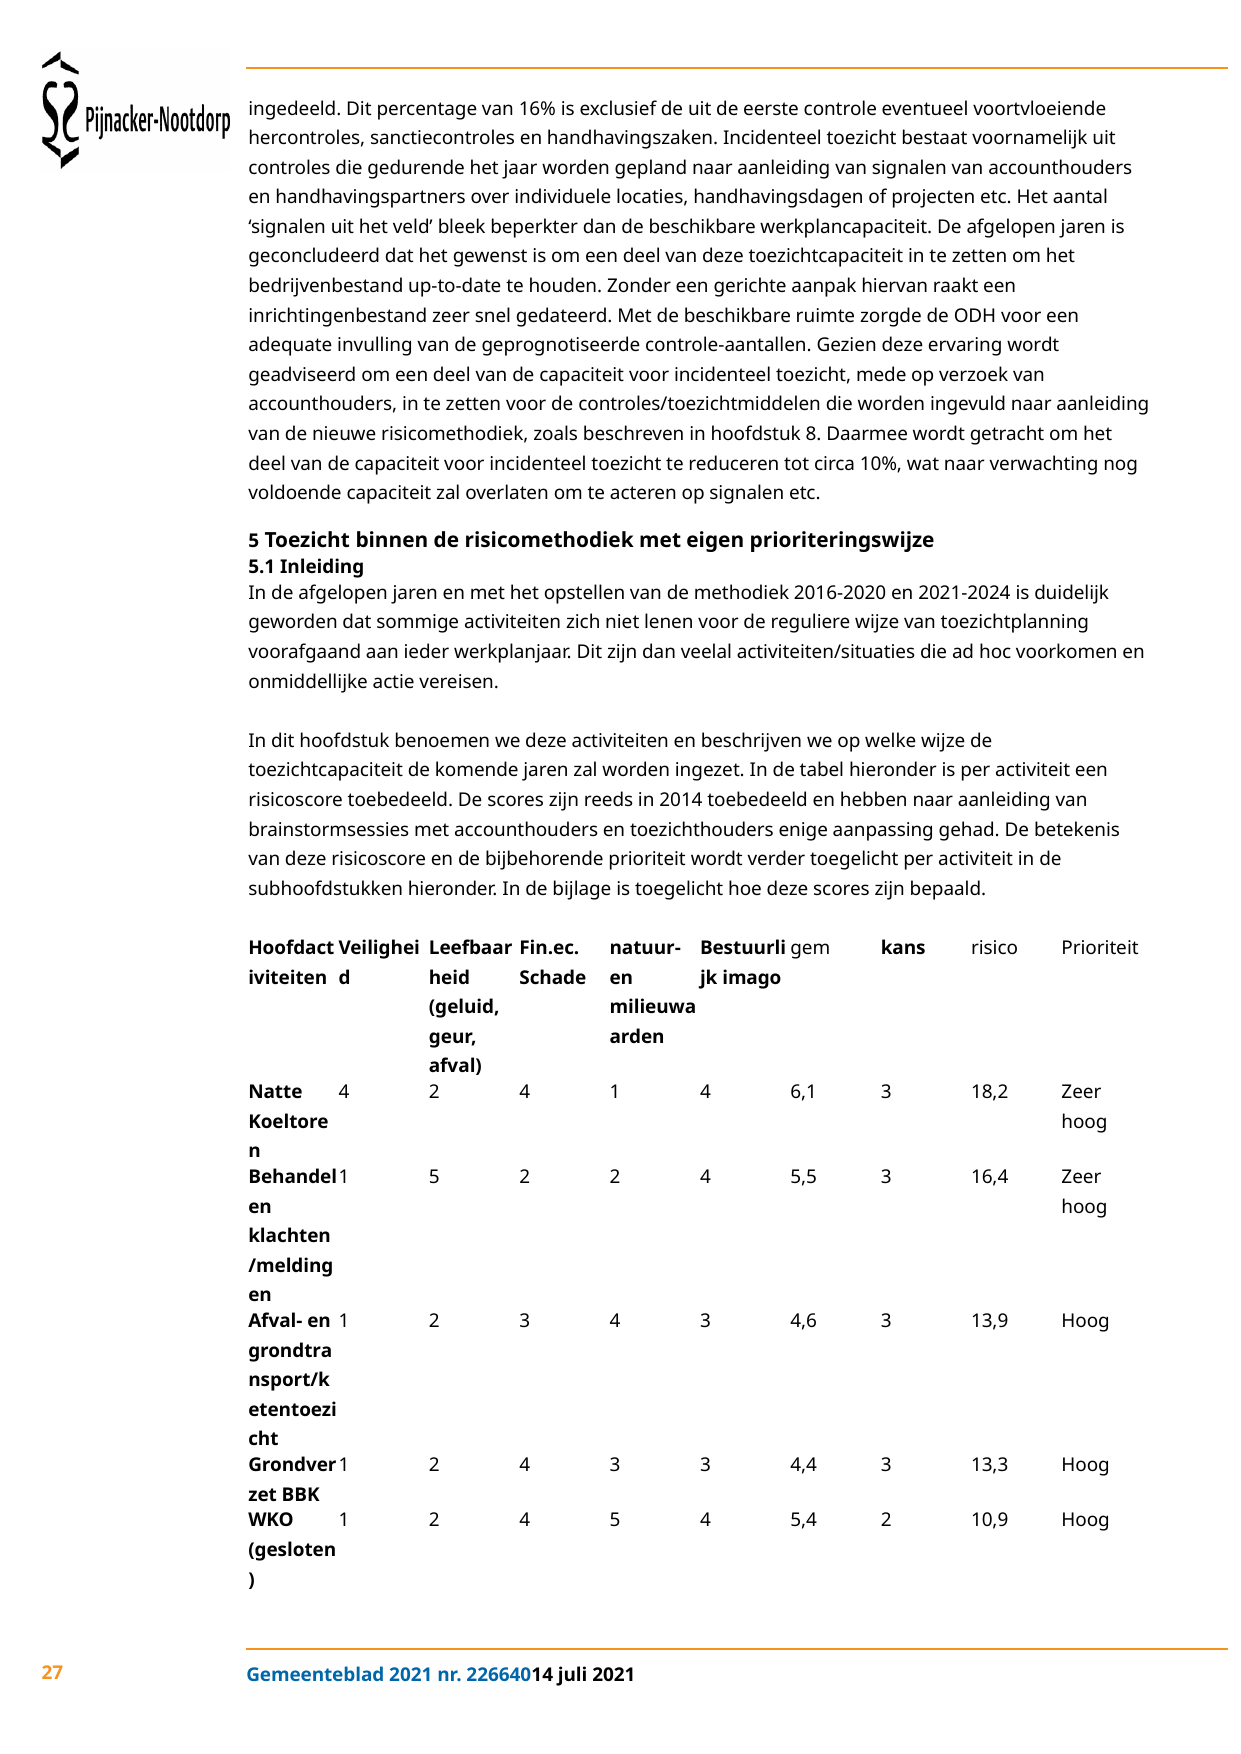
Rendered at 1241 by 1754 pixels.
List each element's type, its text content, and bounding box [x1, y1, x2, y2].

table_header Prioriteit [1061, 934, 1152, 1078]
table_cell 5 [429, 1163, 519, 1307]
table_cell 4,6 [790, 1307, 881, 1451]
table_cell Hoog [1061, 1307, 1152, 1451]
table_header risico [971, 934, 1061, 1078]
table_header Veiligheid [338, 934, 429, 1078]
table_cell 4 [519, 1078, 609, 1163]
table_cell 2 [429, 1078, 519, 1163]
table_cell 4 [609, 1307, 700, 1451]
table_cell 1 [338, 1451, 429, 1507]
table_cell 4 [700, 1507, 790, 1592]
text ingedeeld. Dit percentage van 16% is exclusief de uit de eerste controle eventueel voortvloeiende hercontroles, sanctiecontroles en handhavingszaken. Incidenteel toezicht bestaat voornamelijk uit controles die gedurende het jaar worden gepland naar aanleiding van signalen van accounthouders en handhavingspartners over individuele locaties, handhavingsdagen of projecten etc. Het aantal ‘signalen uit het veld’ bleek beperkter dan de beschikbare werkplancapaciteit. De afgelopen jaren is geconcludeerd dat het gewenst is om een deel van deze toezichtcapaciteit in te zetten om het bedrijvenbestand up-to-date te houden. Zonder een gerichte aanpak hiervan raakt een inrichtingenbestand zeer snel gedateerd. Met de beschikbare ruimte zorgde de ODH voor een adequate invulling van de geprognotiseerde controle-aantallen. Gezien deze ervaring wordt geadviseerd om een deel van de capaciteit voor incidenteel toezicht, mede op verzoek van accounthouders, in te zetten voor de controles/toezichtmiddelen die worden ingevuld naar aanleiding van de nieuwe risicomethodiek, zoals beschreven in hoofdstuk 8. Daarmee wordt getracht om het deel van de capaciteit voor incidenteel toezicht te reduceren tot circa 10%, wat naar verwachting nog voldoende capaciteit zal overlaten om te acteren op signalen etc. [248, 95, 1152, 505]
table_cell 1 [609, 1078, 700, 1163]
table_cell 4 [338, 1078, 429, 1163]
table_cell 5,5 [790, 1163, 881, 1307]
table_cell 1 [338, 1307, 429, 1451]
text 5 Toezicht binnen de risicomethodiek met eigen prioriteringswijze [248, 525, 1152, 553]
table_cell WKO (gesloten) [248, 1507, 338, 1592]
table_cell 4 [700, 1078, 790, 1163]
table_cell 3 [881, 1163, 971, 1307]
table_cell 6,1 [790, 1078, 881, 1163]
table_cell Natte Koeltoren [248, 1078, 338, 1163]
table_cell 2 [429, 1507, 519, 1592]
text In dit hoofdstuk benoemen we deze activiteiten en beschrijven we op welke wijze de toezichtcapaciteit de komende jaren zal worden ingezet. In de tabel hieronder is per activiteit een risicoscore toebedeeld. De scores zijn reeds in 2014 toebedeeld en hebben naar aanleiding van brainstormsessies met accounthouders en toezichthouders enige aanpassing gehad. De betekenis van deze risicoscore en de bijbehorende prioriteit wordt verder toegelicht per activiteit in de subhoofdstukken hieronder. In de bijlage is toegelicht hoe deze scores zijn bepaald. [248, 727, 1152, 901]
table_cell Zeer hoog [1061, 1078, 1152, 1163]
table_cell 18,2 [971, 1078, 1061, 1163]
table_cell 3 [881, 1078, 971, 1163]
table_header Hoofdactiviteiten [248, 934, 338, 1078]
table_header Bestuurlijk imago [700, 934, 790, 1078]
table_cell 1 [338, 1163, 429, 1307]
table_cell 4 [519, 1507, 609, 1592]
table_cell Afval- en grondtransport/ketentoezicht [248, 1307, 338, 1451]
table_cell 13,9 [971, 1307, 1061, 1451]
table_cell 3 [881, 1451, 971, 1507]
table_cell 2 [429, 1307, 519, 1451]
table_cell 5 [609, 1507, 700, 1592]
table_cell 4 [700, 1163, 790, 1307]
table_cell 16,4 [971, 1163, 1061, 1307]
table_header natuur- en milieuwaarden [609, 934, 700, 1078]
table_cell 2 [881, 1507, 971, 1592]
table_cell Behandelen klachten/meldingen [248, 1163, 338, 1307]
table_cell 2 [519, 1163, 609, 1307]
table_cell 2 [429, 1451, 519, 1507]
text In de afgelopen jaren en met het opstellen van de methodiek 2016-2020 en 2021-2024 is duidelijk geworden dat sommige activiteiten zich niet lenen voor de reguliere wijze van toezichtplanning voorafgaand aan ieder werkplanjaar. Dit zijn dan veelal activiteiten/situaties die ad hoc voorkomen en onmiddellijke actie vereisen. [248, 579, 1152, 694]
table_header kans [881, 934, 971, 1078]
table_cell 4,4 [790, 1451, 881, 1507]
table_header gem [790, 934, 881, 1078]
picture [41, 47, 231, 172]
text 5.1 Inleiding [248, 553, 1152, 579]
table_cell 3 [519, 1307, 609, 1451]
table_cell Hoog [1061, 1451, 1152, 1507]
table_cell 10,9 [971, 1507, 1061, 1592]
table_header Fin.ec. Schade [519, 934, 609, 1078]
table_cell Grondverzet BBK [248, 1451, 338, 1507]
table_cell 3 [881, 1307, 971, 1451]
table_header Leefbaarheid (geluid, geur, afval) [429, 934, 519, 1078]
table_cell Hoog [1061, 1507, 1152, 1592]
table_cell Zeer hoog [1061, 1163, 1152, 1307]
table_cell 13,3 [971, 1451, 1061, 1507]
table_cell 3 [609, 1451, 700, 1507]
table_cell 2 [609, 1163, 700, 1307]
table_cell 1 [338, 1507, 429, 1592]
table_cell 5,4 [790, 1507, 881, 1592]
table_cell 3 [700, 1307, 790, 1451]
table_cell 3 [700, 1451, 790, 1507]
table_cell 4 [519, 1451, 609, 1507]
